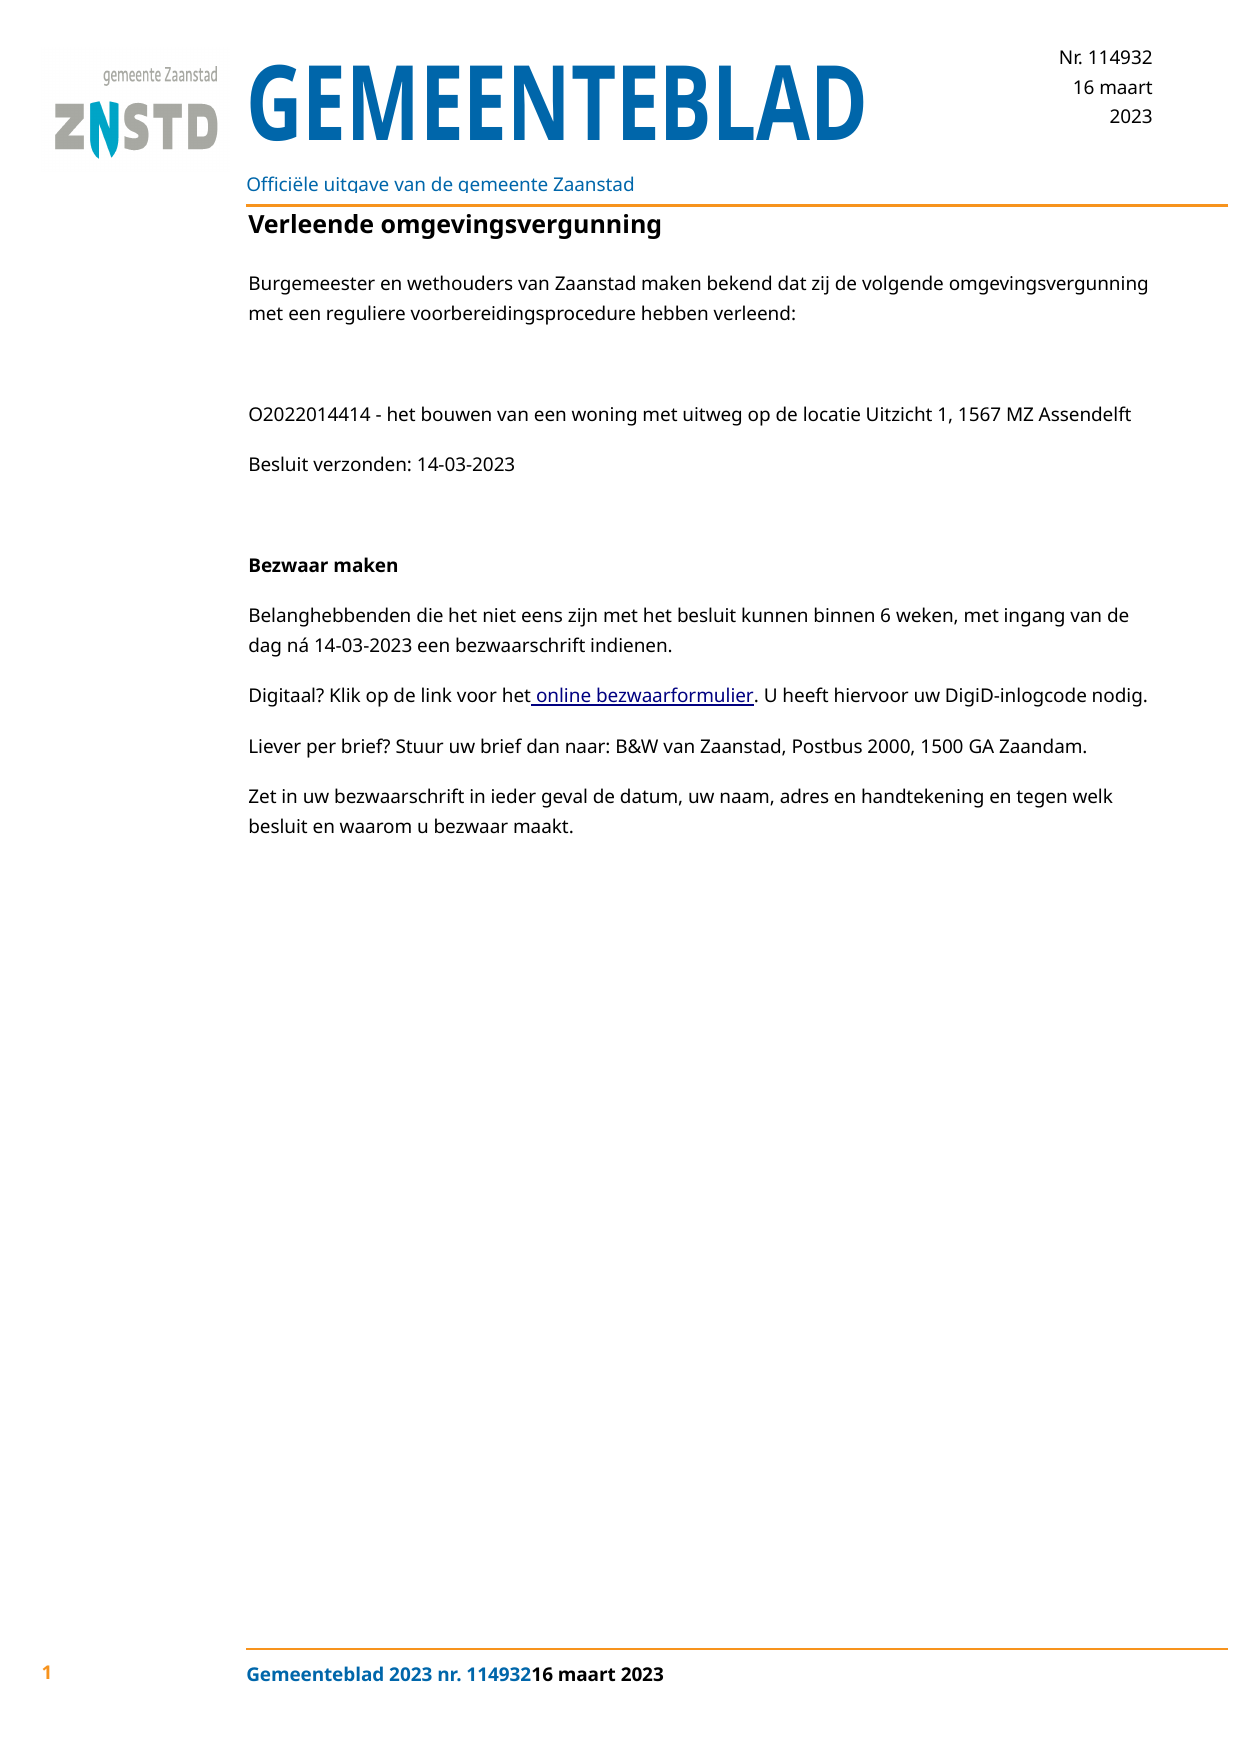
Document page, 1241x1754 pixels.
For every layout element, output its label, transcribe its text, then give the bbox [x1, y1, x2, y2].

picture [41, 47, 231, 172]
text Burgemeester en wethouders van Zaanstad maken bekend dat zij de volgende omgevingsvergunning met een reguliere voorbereidingsprocedure hebben verleend: [248, 270, 1152, 326]
text O2022014414 - het bouwen van een woning met uitweg op de locatie Uitzicht 1, 1567 MZ Assendelft [248, 401, 1152, 426]
text Liever per brief? Stuur uw brief dan naar: B&W van Zaanstad, Postbus 2000, 1500 GA Zaandam. [248, 733, 1152, 758]
text Zet in uw bezwaarschrift in ieder geval de datum, uw naam, adres en handtekening en tegen welk besluit en waarom u bezwaar maakt. [248, 783, 1152, 838]
text Besluit verzonden: 14-03-2023 [248, 451, 1152, 477]
text Belanghebbenden die het niet eens zijn met het besluit kunnen binnen 6 weken, met ingang van de dag ná 14-03-2023 een bezwaarschrift indienen. [248, 602, 1152, 658]
text Verleende omgevingsvergunning [248, 207, 1152, 241]
text Digitaal? Klik op de link voor het online bezwaarformulier. U heeft hiervoor uw DigiD-inlogcode nodig. [248, 682, 1152, 708]
text Bezwaar maken [248, 552, 1152, 578]
